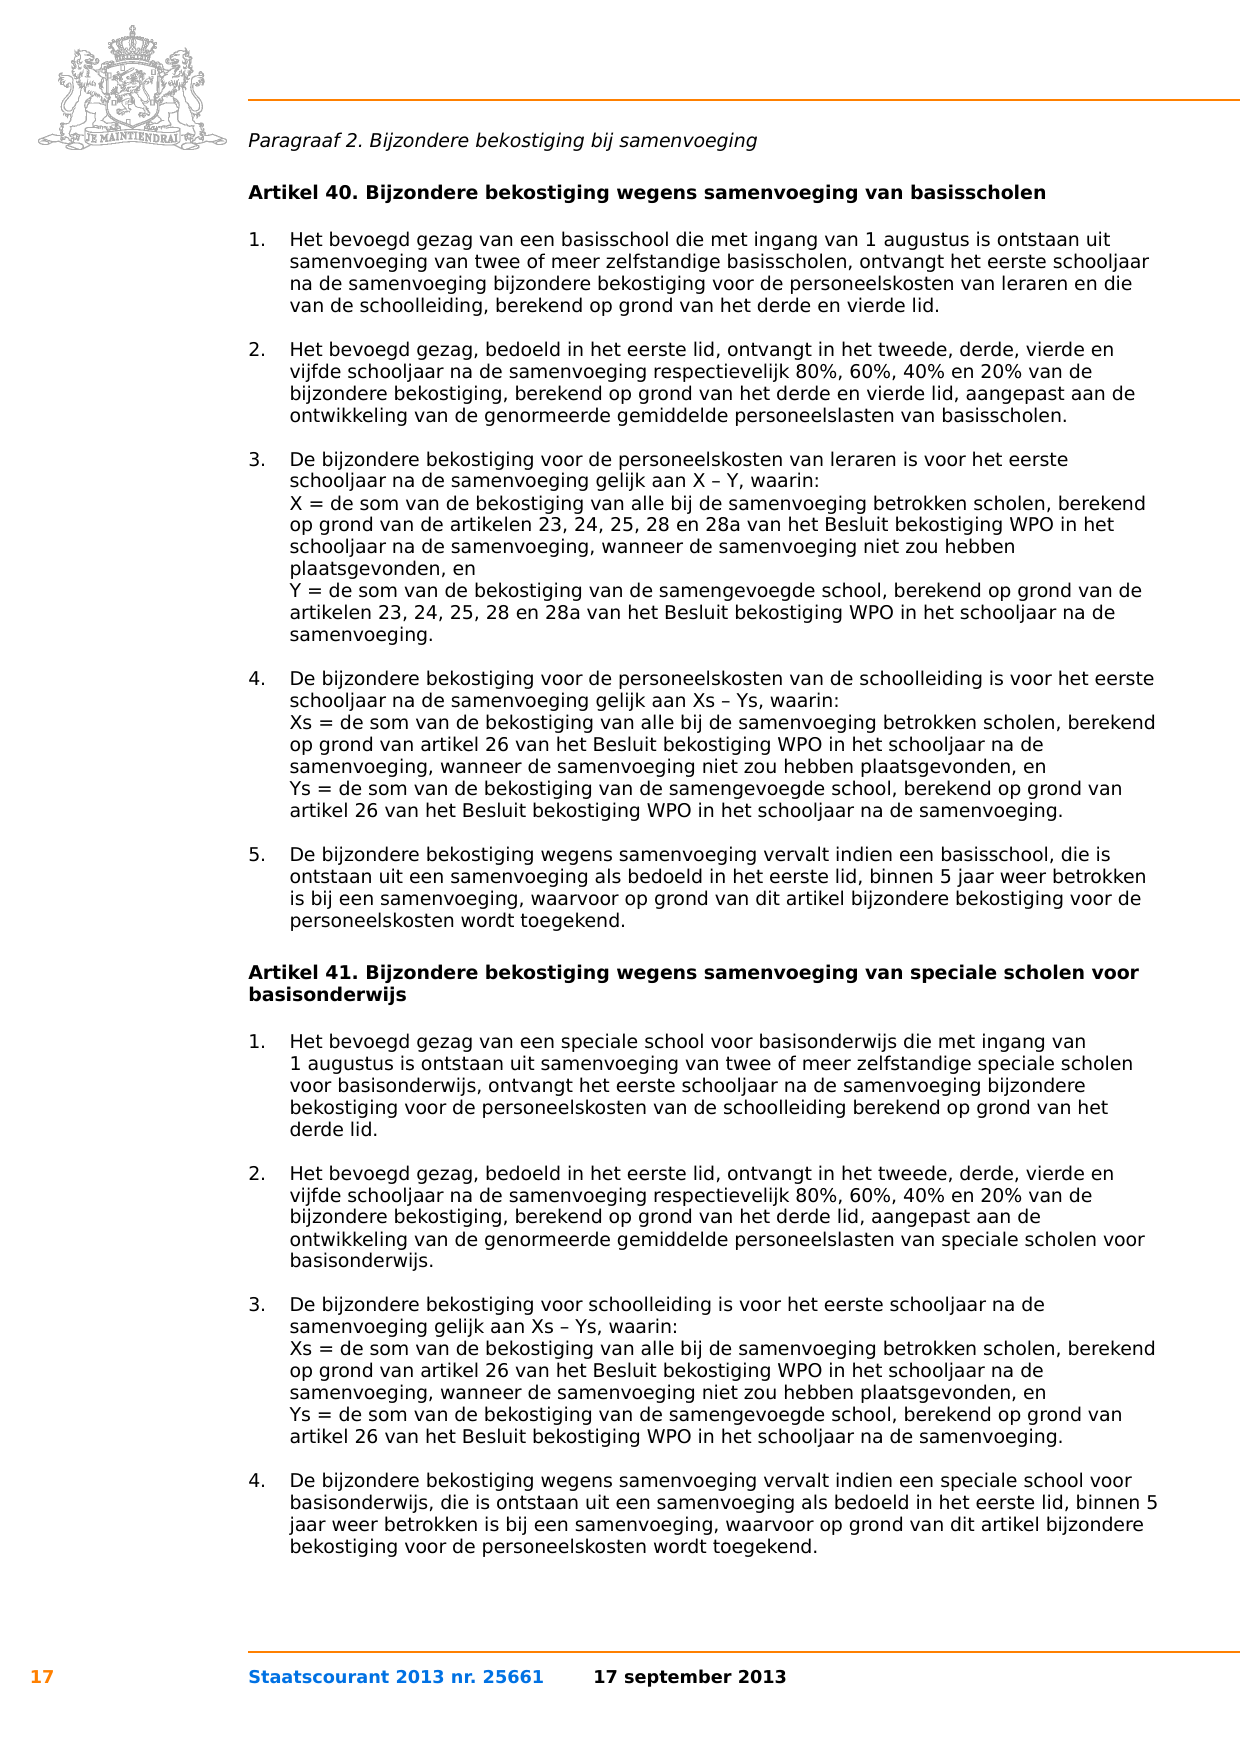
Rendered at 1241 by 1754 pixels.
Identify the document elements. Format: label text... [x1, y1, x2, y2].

text X = de som van de bekostiging van alle bij de samenvoeging betrokken scholen, berekend op grond van de artikelen 23, 24, 25, 28 en 28a van het Besluit bekostiging WPO in het schooljaar na de samenvoeging, wanneer de samenvoeging niet zou hebben plaatsgevonden, en [289, 492, 1163, 580]
text Xs = de som van de bekostiging van alle bij de samenvoeging betrokken scholen, berekend op grond van artikel 26 van het Besluit bekostiging WPO in het schooljaar na de samenvoeging, wanneer de samenvoeging niet zou hebben plaatsgevonden, en [289, 712, 1163, 778]
text 1. Het bevoegd gezag van een speciale school voor basisonderwijs die met ingang van 1 augustus is ontstaan uit samenvoeging van twee of meer zelfstandige speciale scholen voor basisonderwijs, ontvangt het eerste schooljaar na de samenvoeging bijzondere bekostiging voor de personeelskosten van de schoolleiding berekend op grond van het derde lid. [248, 1031, 1163, 1141]
picture [38, 25, 227, 150]
text Y = de som van de bekostiging van de samengevoegde school, berekend op grond van de artikelen 23, 24, 25, 28 en 28a van het Besluit bekostiging WPO in het schooljaar na de samenvoeging. [289, 580, 1163, 646]
text Xs = de som van de bekostiging van alle bij de samenvoeging betrokken scholen, berekend op grond van artikel 26 van het Besluit bekostiging WPO in het schooljaar na de samenvoeging, wanneer de samenvoeging niet zou hebben plaatsgevonden, en [289, 1338, 1163, 1404]
subtitle Artikel 41. Bijzondere bekostiging wegens samenvoeging van speciale scholen voor basisonderwijs [248, 962, 1163, 1006]
subtitle Artikel 40. Bijzondere bekostiging wegens samenvoeging van basisscholen [248, 182, 1163, 204]
text Ys = de som van de bekostiging van de samengevoegde school, berekend op grond van artikel 26 van het Besluit bekostiging WPO in het schooljaar na de samenvoeging. [289, 1404, 1163, 1448]
text 1. Het bevoegd gezag van een basisschool die met ingang van 1 augustus is ontstaan uit samenvoeging van twee of meer zelfstandige basisscholen, ontvangt het eerste schooljaar na de samenvoeging bijzondere bekostiging voor de personeelskosten van leraren en die van de schoolleiding, berekend op grond van het derde en vierde lid. [248, 229, 1163, 317]
text 5. De bijzondere bekostiging wegens samenvoeging vervalt indien een basisschool, die is ontstaan uit een samenvoeging als bedoeld in het eerste lid, binnen 5 jaar weer betrokken is bij een samenvoeging, waarvoor op grond van dit artikel bijzondere bekostiging voor de personeelskosten wordt toegekend. [248, 844, 1163, 932]
text 3. De bijzondere bekostiging voor de personeelskosten van leraren is voor het eerste schooljaar na de samenvoeging gelijk aan X – Y, waarin: [248, 448, 1163, 492]
text Ys = de som van de bekostiging van de samengevoegde school, berekend op grond van artikel 26 van het Besluit bekostiging WPO in het schooljaar na de samenvoeging. [289, 778, 1163, 822]
subtitle Paragraaf 2. Bijzondere bekostiging bij samenvoeging [248, 130, 1163, 152]
text 4. De bijzondere bekostiging voor de personeelskosten van de schoolleiding is voor het eerste schooljaar na de samenvoeging gelijk aan Xs – Ys, waarin: [248, 668, 1163, 712]
text 3. De bijzondere bekostiging voor schoolleiding is voor het eerste schooljaar na de samenvoeging gelijk aan Xs – Ys, waarin: [248, 1294, 1163, 1338]
text 4. De bijzondere bekostiging wegens samenvoeging vervalt indien een speciale school voor basisonderwijs, die is ontstaan uit een samenvoeging als bedoeld in het eerste lid, binnen 5 jaar weer betrokken is bij een samenvoeging, waarvoor op grond van dit artikel bijzondere bekostiging voor de personeelskosten wordt toegekend. [248, 1470, 1163, 1558]
text 2. Het bevoegd gezag, bedoeld in het eerste lid, ontvangt in het tweede, derde, vierde en vijfde schooljaar na de samenvoeging respectievelijk 80%, 60%, 40% en 20% van de bijzondere bekostiging, berekend op grond van het derde lid, aangepast aan de ontwikkeling van de genormeerde gemiddelde personeelslasten van speciale scholen voor basisonderwijs. [248, 1162, 1163, 1272]
text 2. Het bevoegd gezag, bedoeld in het eerste lid, ontvangt in het tweede, derde, vierde en vijfde schooljaar na de samenvoeging respectievelijk 80%, 60%, 40% en 20% van de bijzondere bekostiging, berekend op grond van het derde en vierde lid, aangepast aan de ontwikkeling van de genormeerde gemiddelde personeelslasten van basisscholen. [248, 339, 1163, 427]
